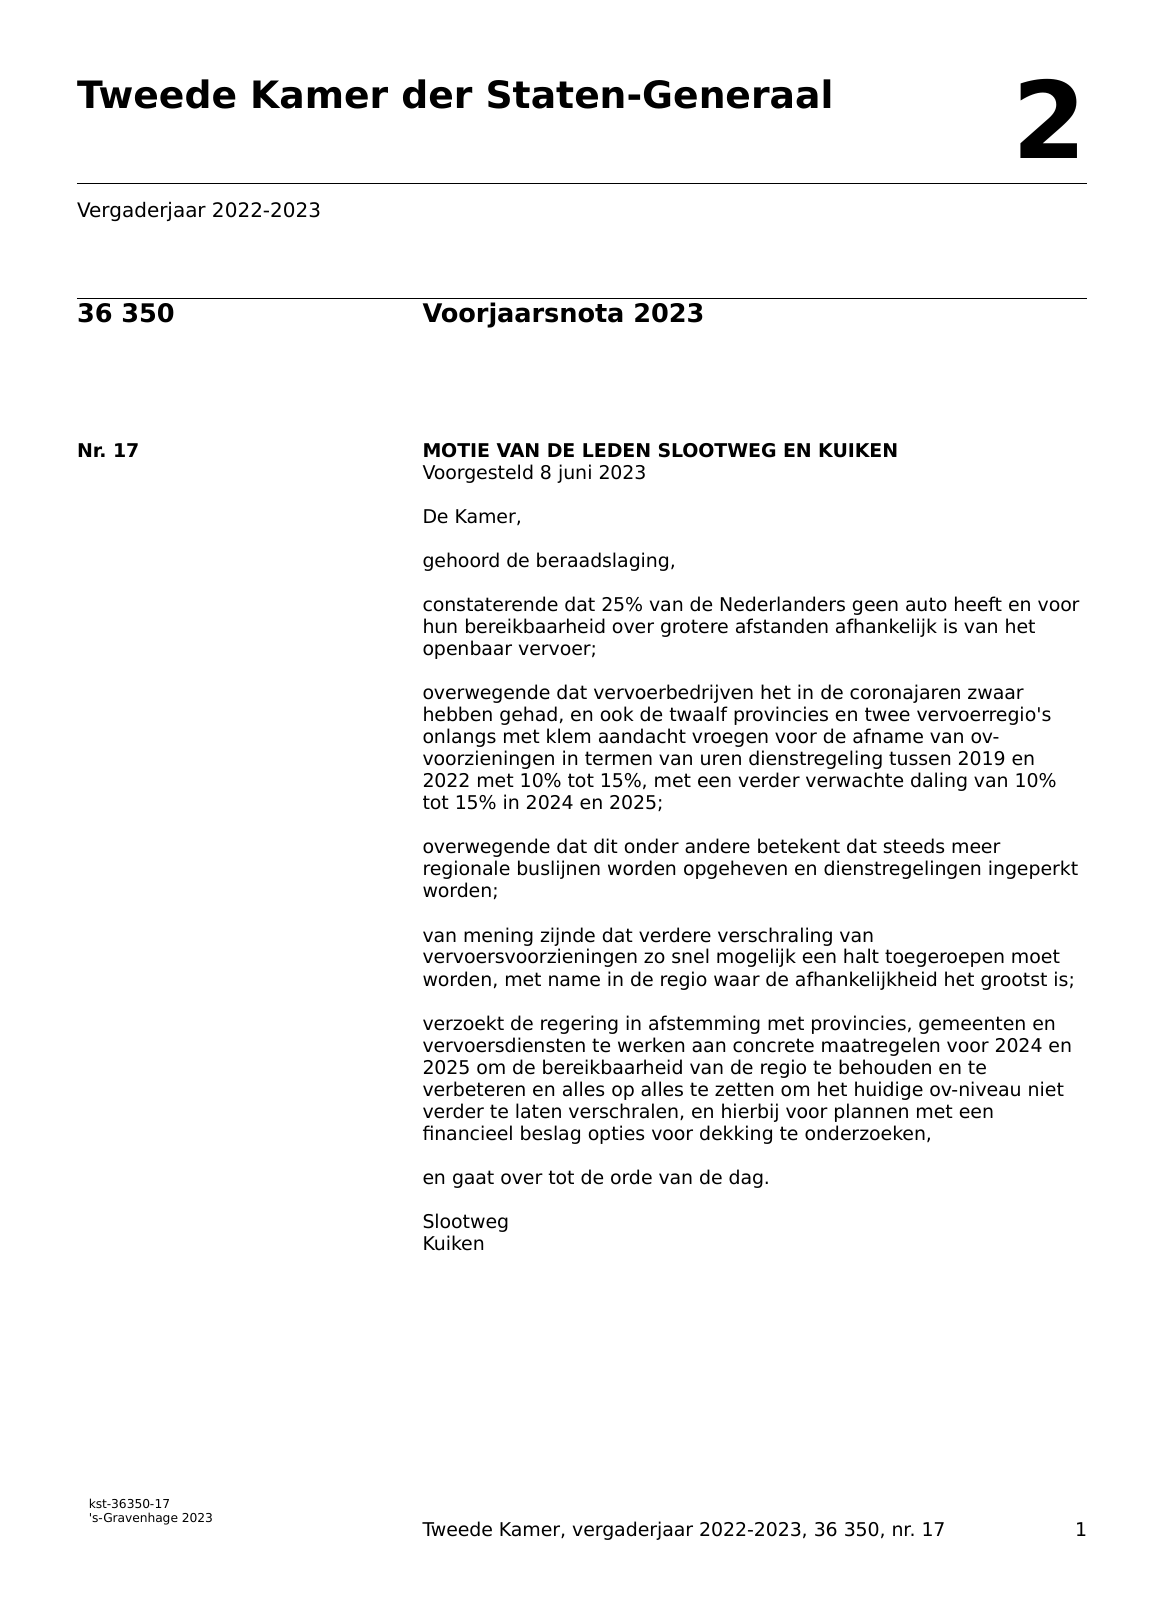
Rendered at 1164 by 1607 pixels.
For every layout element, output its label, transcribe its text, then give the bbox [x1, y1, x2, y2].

text overwegende dat vervoerbedrijven het in de coronajaren zwaar hebben gehad, en ook de twaalf provincies en twee vervoerregio's onlangs met klem aandacht vroegen voor de afname van ov-voorzieningen in termen van uren dienstregeling tussen 2019 en 2022 met 10% tot 15%, met een verder verwachte daling van 10% tot 15% in 2024 en 2025; [422, 682, 1087, 814]
subtitle 36 350 Voorjaarsnota 2023 [77, 299, 1087, 329]
text De Kamer, [422, 506, 1087, 528]
text Voorgesteld 8 juni 2023 [422, 462, 1087, 484]
text constaterende dat 25% van de Nederlanders geen auto heeft en voor hun bereikbaarheid over grotere afstanden afhankelijk is van het openbaar vervoer; [422, 594, 1087, 660]
text Kuiken [422, 1233, 1087, 1255]
table_header Tweede Kamer der Staten-Generaal [77, 59, 886, 183]
text Slootweg [422, 1211, 1087, 1233]
subtitle Nr. 17 MOTIE VAN DE LEDEN SLOOTWEG EN KUIKEN [77, 440, 1087, 462]
text overwegende dat dit onder andere betekent dat steeds meer regionale buslijnen worden opgeheven en dienstregelingen ingeperkt worden; [422, 836, 1087, 902]
text en gaat over tot de orde van de dag. [422, 1167, 1087, 1189]
table_header 2 [886, 59, 1087, 183]
text verzoekt de regering in afstemming met provincies, gemeenten en vervoersdiensten te werken aan concrete maatregelen voor 2024 en 2025 om de bereikbaarheid van de regio te behouden en te verbeteren en alles op alles te zetten om het huidige ov-niveau niet verder te laten verschralen, en hierbij voor plannen met een financieel beslag opties voor dekking te onderzoeken, [422, 1013, 1087, 1144]
text 's-Gravenhage 2023 [88, 1511, 323, 1525]
text kst-36350-17 [88, 1497, 323, 1511]
text van mening zijnde dat verdere verschraling van vervoersvoorzieningen zo snel mogelijk een halt toegeroepen moet worden, met name in de regio waar de afhankelijkheid het grootst is; [422, 924, 1087, 990]
text gehoord de beraadslaging, [422, 550, 1087, 572]
table_cell Vergaderjaar 2022-2023 [77, 184, 1087, 298]
